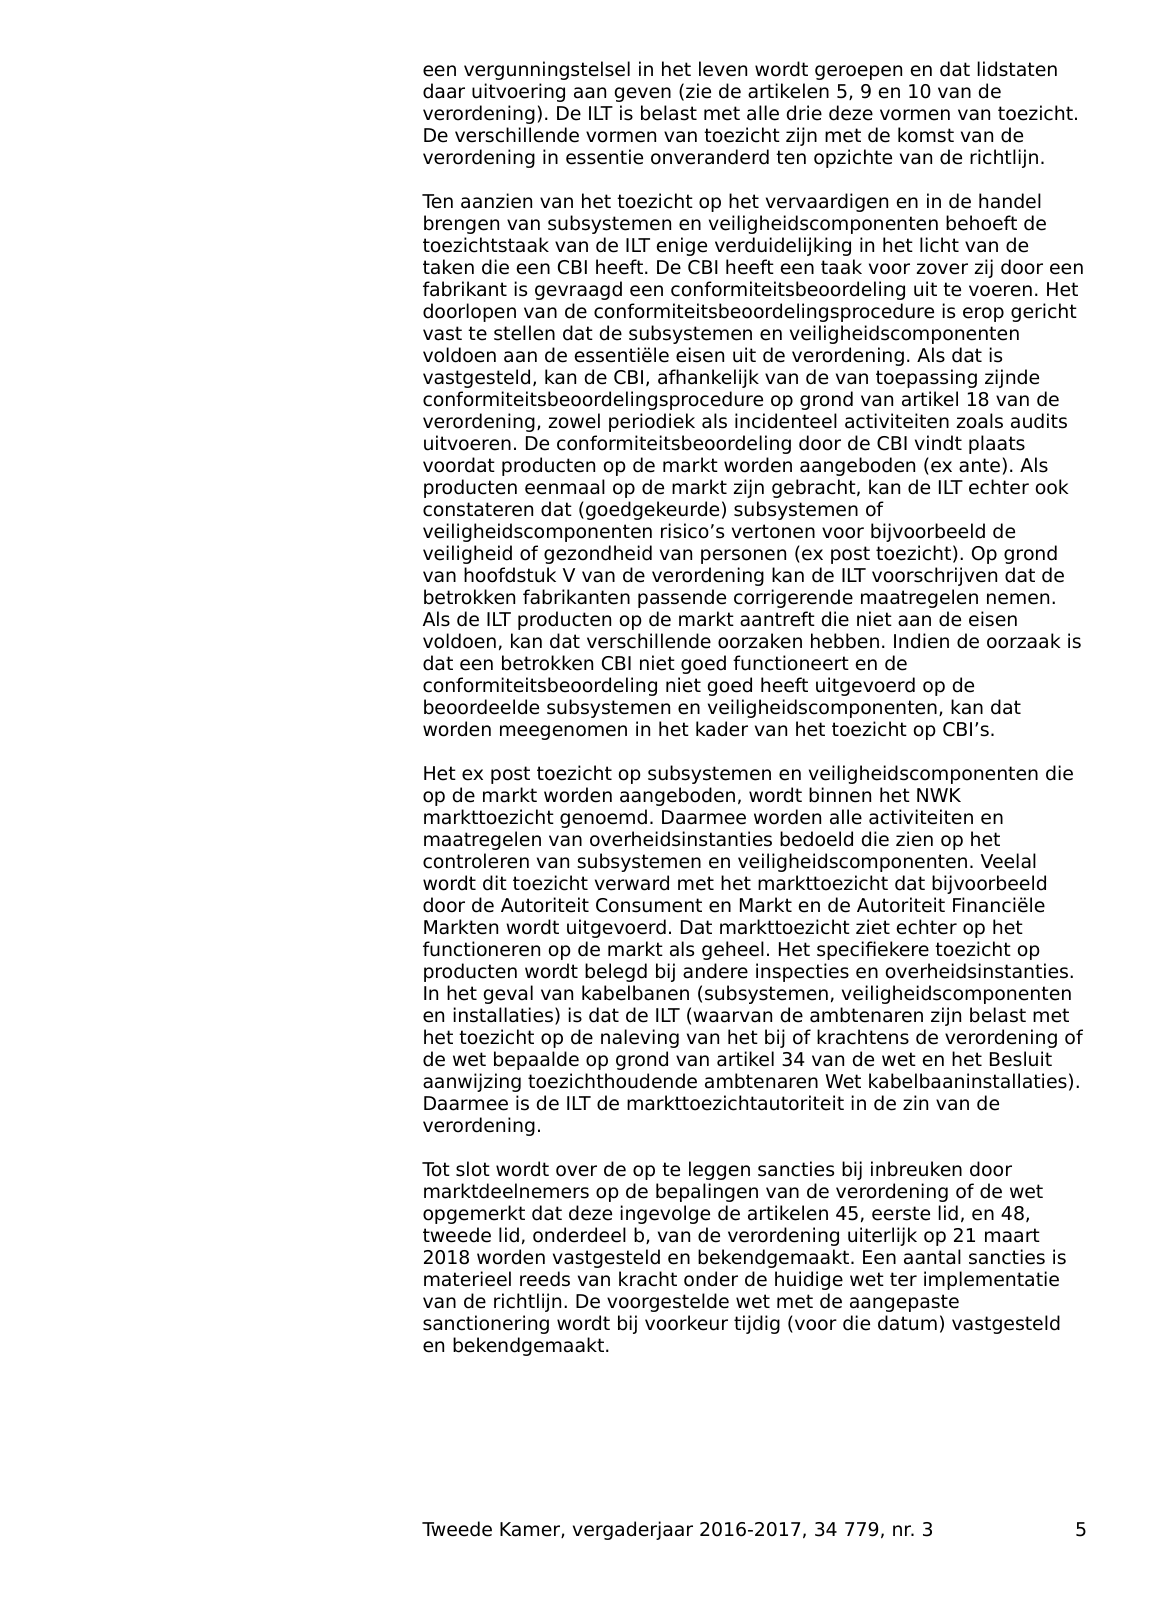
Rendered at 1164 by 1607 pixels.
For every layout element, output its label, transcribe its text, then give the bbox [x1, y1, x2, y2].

text een vergunningstelsel in het leven wordt geroepen en dat lidstaten daar uitvoering aan geven (zie de artikelen 5, 9 en 10 van de verordening). De ILT is belast met alle drie deze vormen van toezicht. De verschillende vormen van toezicht zijn met de komst van de verordening in essentie onveranderd ten opzichte van de richtlijn. [422, 59, 1087, 169]
text Het ex post toezicht op subsystemen en veiligheidscomponenten die op de markt worden aangeboden, wordt binnen het NWK markttoezicht genoemd. Daarmee worden alle activiteiten en maatregelen van overheidsinstanties bedoeld die zien op het controleren van subsystemen en veiligheidscomponenten. Veelal wordt dit toezicht verward met het markttoezicht dat bijvoorbeeld door de Autoriteit Consument en Markt en de Autoriteit Financiële Markten wordt uitgevoerd. Dat markttoezicht ziet echter op het functioneren op de markt als geheel. Het specifiekere toezicht op producten wordt belegd bij andere inspecties en overheidsinstanties. In het geval van kabelbanen (subsystemen, veiligheidscomponenten en installaties) is dat de ILT (waarvan de ambtenaren zijn belast met het toezicht op de naleving van het bij of krachtens de verordening of de wet bepaalde op grond van artikel 34 van de wet en het Besluit aanwijzing toezichthoudende ambtenaren Wet kabelbaaninstallaties). Daarmee is de ILT de markttoezichtautoriteit in de zin van de verordening. [422, 763, 1087, 1136]
text Tot slot wordt over de op te leggen sancties bij inbreuken door marktdeelnemers op de bepalingen van de verordening of de wet opgemerkt dat deze ingevolge de artikelen 45, eerste lid, en 48, tweede lid, onderdeel b, van de verordening uiterlijk op 21 maart 2018 worden vastgesteld en bekendgemaakt. Een aantal sancties is materieel reeds van kracht onder de huidige wet ter implementatie van de richtlijn. De voorgestelde wet met de aangepaste sanctionering wordt bij voorkeur tijdig (voor die datum) vastgesteld en bekendgemaakt. [422, 1159, 1087, 1356]
text Ten aanzien van het toezicht op het vervaardigen en in de handel brengen van subsystemen en veiligheidscomponenten behoeft de toezichtstaak van de ILT enige verduidelijking in het licht van de taken die een CBI heeft. De CBI heeft een taak voor zover zij door een fabrikant is gevraagd een conformiteitsbeoordeling uit te voeren. Het doorlopen van de conformiteitsbeoordelingsprocedure is erop gericht vast te stellen dat de subsystemen en veiligheidscomponenten voldoen aan de essentiële eisen uit de verordening. Als dat is vastgesteld, kan de CBI, afhankelijk van de van toepassing zijnde conformiteitsbeoordelingsprocedure op grond van artikel 18 van de verordening, zowel periodiek als incidenteel activiteiten zoals audits uitvoeren. De conformiteitsbeoordeling door de CBI vindt plaats voordat producten op de markt worden aangeboden (ex ante). Als producten eenmaal op de markt zijn gebracht, kan de ILT echter ook constateren dat (goedgekeurde) subsystemen of veiligheidscomponenten risico’s vertonen voor bijvoorbeeld de veiligheid of gezondheid van personen (ex post toezicht). Op grond van hoofdstuk V van de verordening kan de ILT voorschrijven dat de betrokken fabrikanten passende corrigerende maatregelen nemen. Als de ILT producten op de markt aantreft die niet aan de eisen voldoen, kan dat verschillende oorzaken hebben. Indien de oorzaak is dat een betrokken CBI niet goed functioneert en de conformiteitsbeoordeling niet goed heeft uitgevoerd op de beoordeelde subsystemen en veiligheidscomponenten, kan dat worden meegenomen in het kader van het toezicht op CBI’s. [422, 191, 1087, 741]
